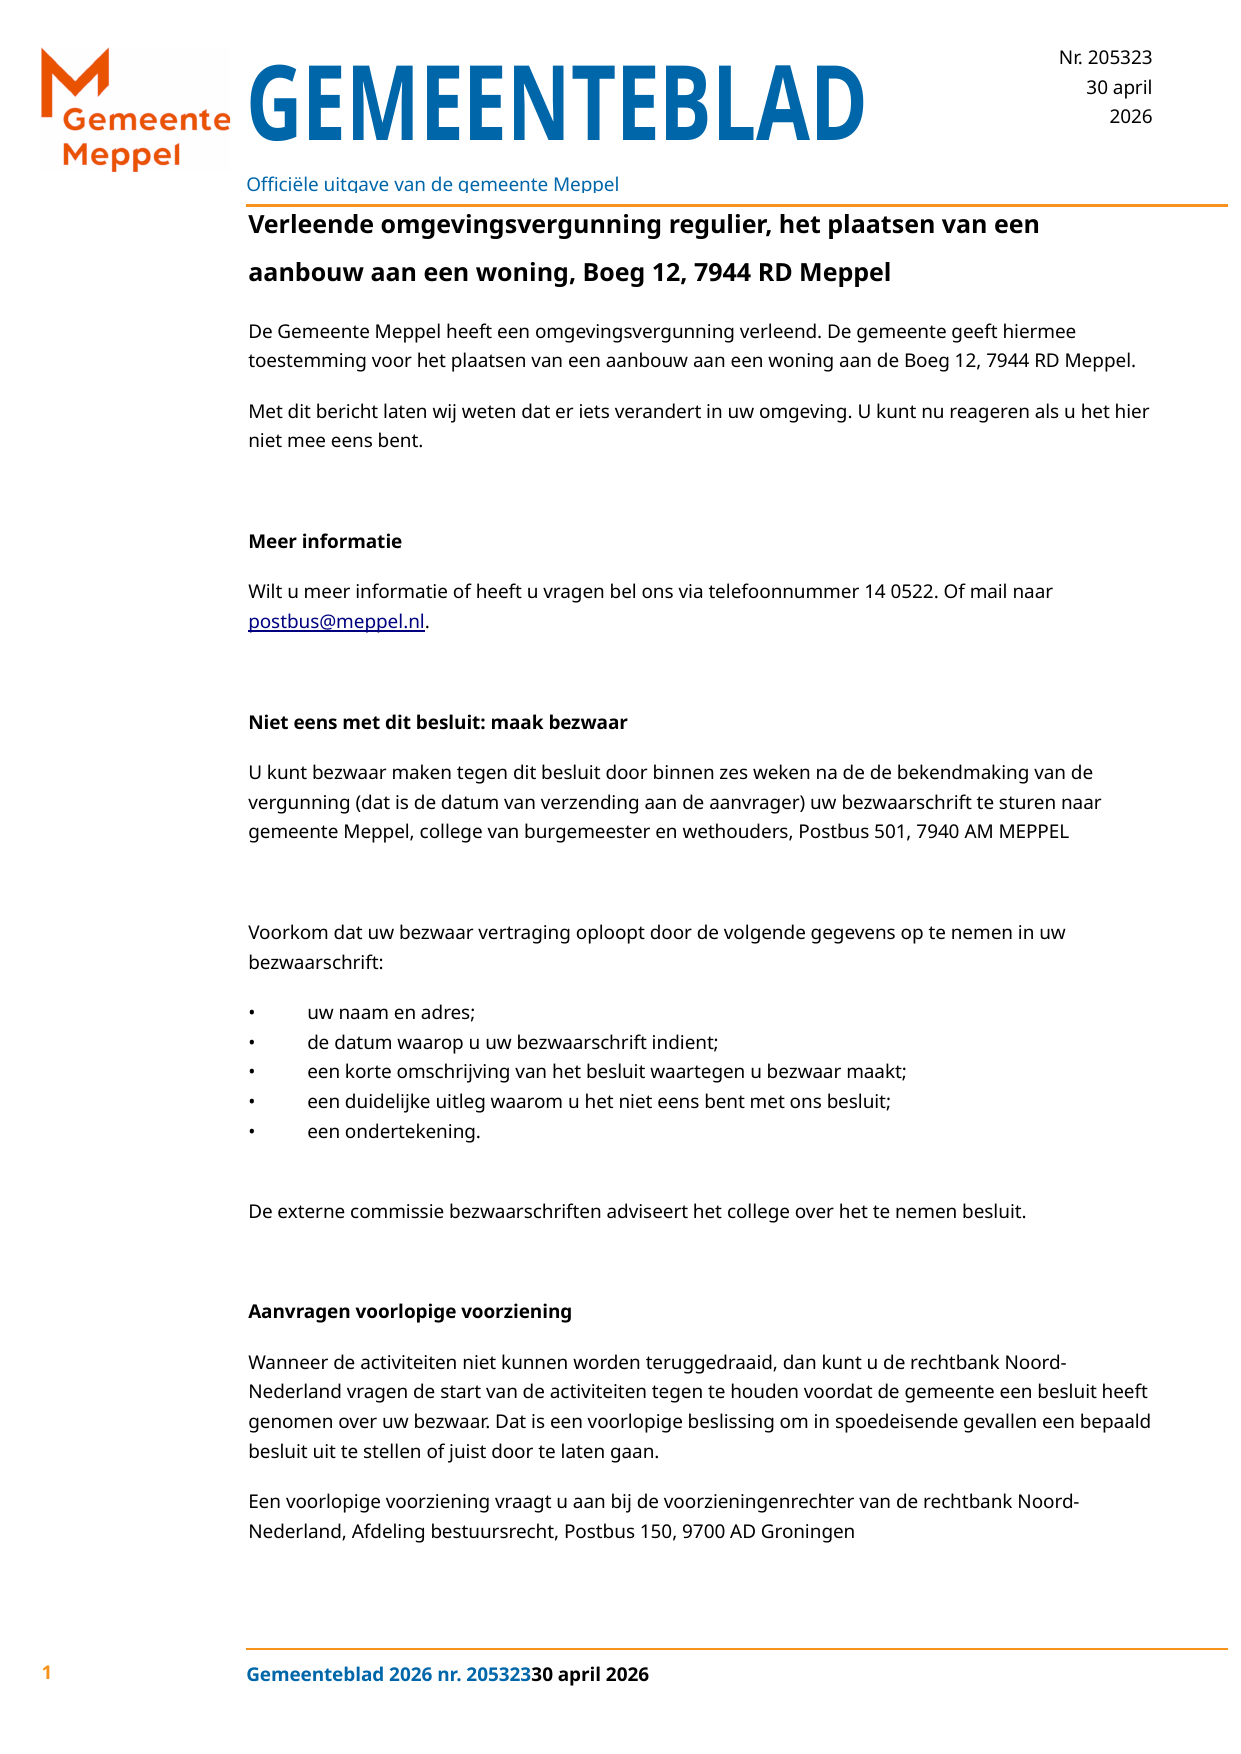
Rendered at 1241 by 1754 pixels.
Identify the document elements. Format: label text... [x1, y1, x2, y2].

list de datum waarop u uw bezwaarschrift indient; [248, 1029, 1152, 1055]
list uw naam en adres; [248, 999, 1152, 1025]
text Aanvragen voorlopige voorziening [248, 1299, 1152, 1324]
text Meer informatie [248, 528, 1152, 554]
picture [41, 47, 231, 172]
list een korte omschrijving van het besluit waartegen u bezwaar maakt; [248, 1059, 1152, 1084]
text U kunt bezwaar maken tegen dit besluit door binnen zes weken na de de bekendmaking van de vergunning (dat is de datum van verzending aan de aanvrager) uw bezwaarschrift te sturen naar gemeente Meppel, college van burgemeester en wethouders, Postbus 501, 7940 AM MEPPEL [248, 759, 1152, 844]
text Wanneer de activiteiten niet kunnen worden teruggedraaid, dan kunt u de rechtbank Noord-Nederland vragen de start van de activiteiten tegen te houden voordat de gemeente een besluit heeft genomen over uw bezwaar. Dat is een voorlopige beslissing om in spoedeisende gevallen een bepaald besluit uit te stellen of juist door te laten gaan. [248, 1349, 1152, 1464]
text Met dit bericht laten wij weten dat er iets verandert in uw omgeving. U kunt nu reageren als u het hier niet mee eens bent. [248, 398, 1152, 453]
text Niet eens met dit besluit: maak bezwaar [248, 709, 1152, 735]
list een duidelijke uitleg waarom u het niet eens bent met ons besluit; [248, 1088, 1152, 1114]
text Wilt u meer informatie of heeft u vragen bel ons via telefoonnummer 14 0522. Of mail naar postbus@meppel.nl. [248, 579, 1152, 634]
text Voorkom dat uw bezwaar vertraging oploopt door de volgende gegevens op te nemen in uw bezwaarschrift: [248, 919, 1152, 975]
text Een voorlopige voorziening vraagt u aan bij de voorzieningenrechter van de rechtbank Noord-Nederland, Afdeling bestuursrecht, Postbus 150, 9700 AD Groningen [248, 1488, 1152, 1544]
list een ondertekening. [248, 1118, 1152, 1144]
text De Gemeente Meppel heeft een omgevingsvergunning verleend. De gemeente geeft hiermee toestemming voor het plaatsen van een aanbouw aan een woning aan de Boeg 12, 7944 RD Meppel. [248, 318, 1152, 373]
text Verleende omgevingsvergunning regulier, het plaatsen van een aanbouw aan een woning, Boeg 12, 7944 RD Meppel [248, 207, 1152, 288]
text De externe commissie bezwaarschriften adviseert het college over het te nemen besluit. [248, 1198, 1152, 1224]
